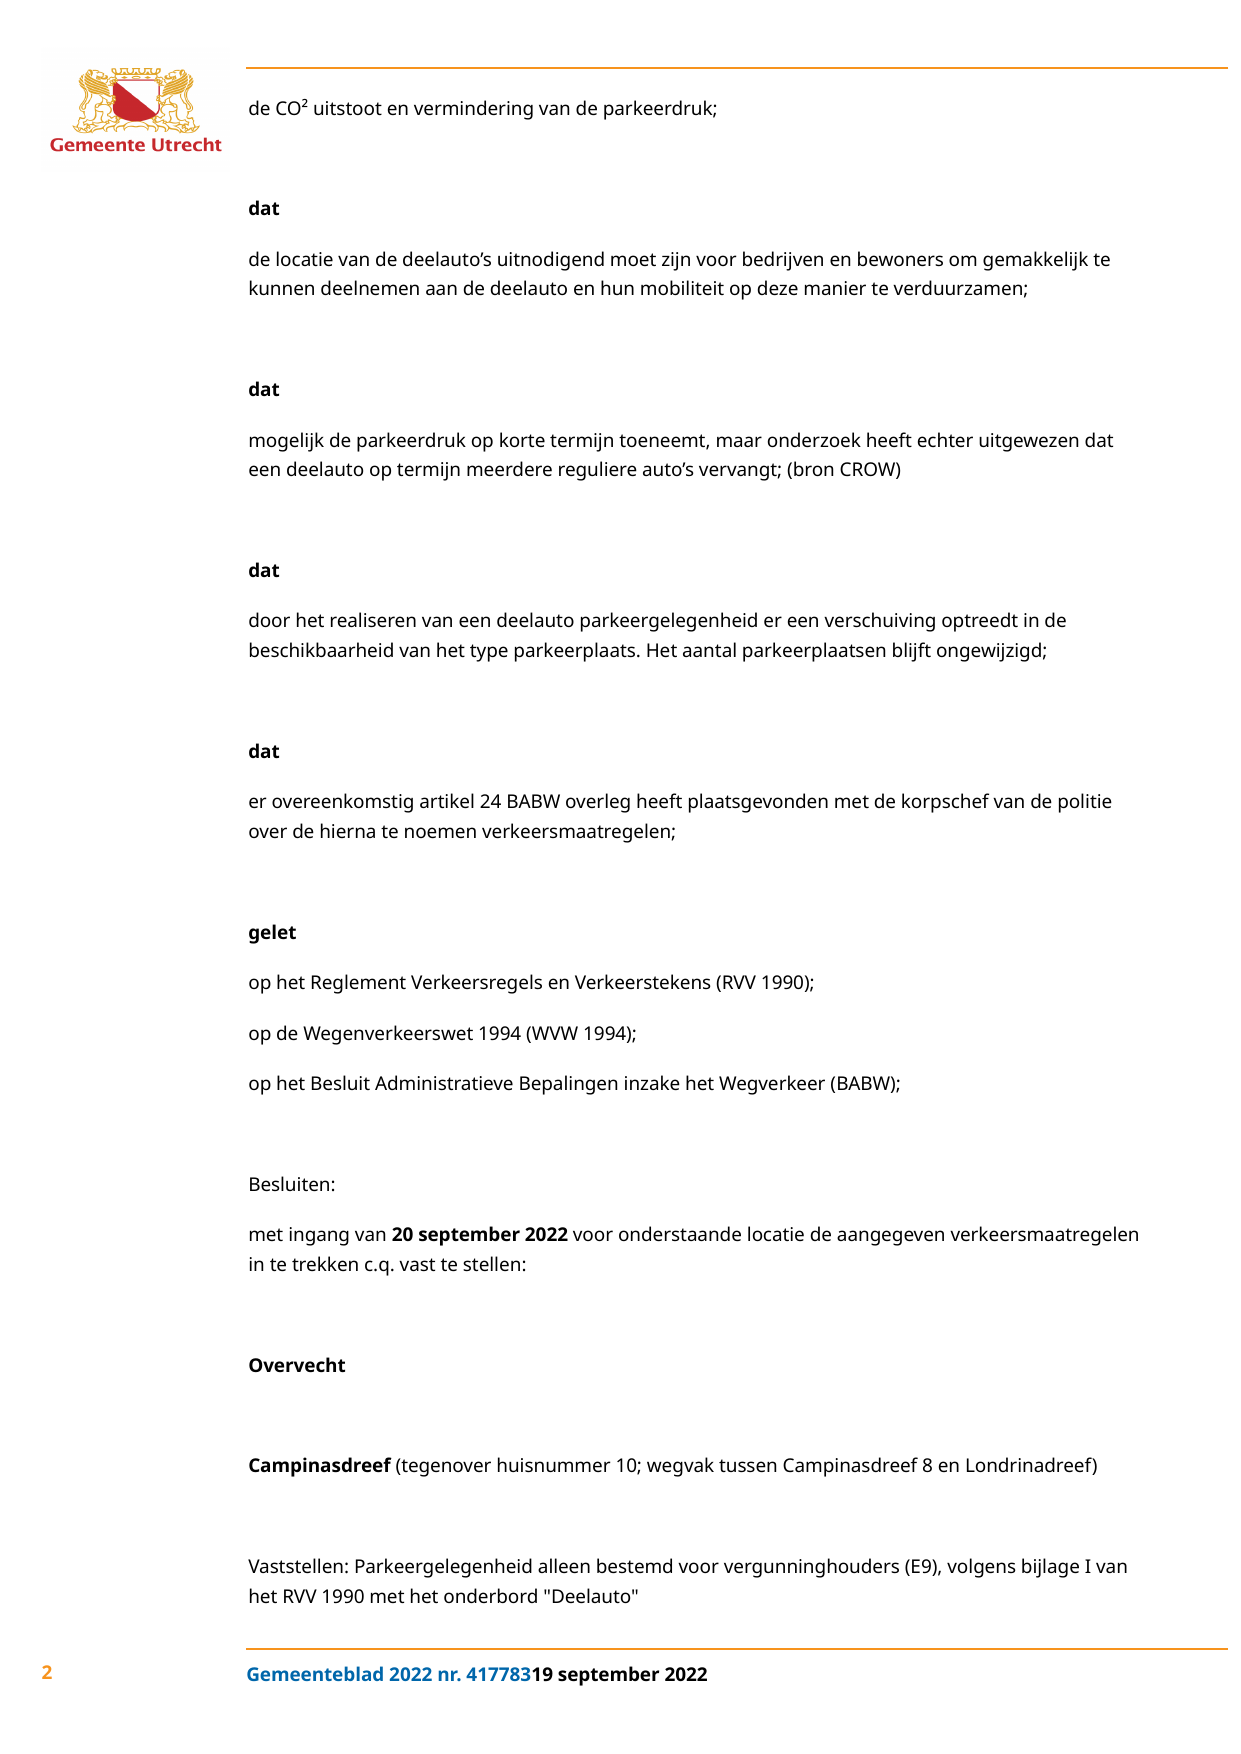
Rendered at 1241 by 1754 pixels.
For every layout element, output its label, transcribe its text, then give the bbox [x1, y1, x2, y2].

text op het Reglement Verkeersregels en Verkeerstekens (RVV 1990); [248, 969, 1152, 995]
text door het realiseren van een deelauto parkeergelegenheid er een verschuiving optreedt in de beschikbaarheid van het type parkeerplaats. Het aantal parkeerplaatsen blijft ongewijzigd; [248, 608, 1152, 663]
text Besluiten: [248, 1171, 1152, 1197]
text dat [248, 196, 1152, 221]
picture [41, 47, 231, 172]
text dat [248, 738, 1152, 764]
text dat [248, 376, 1152, 402]
text de CO² uitstoot en vermindering van de parkeerdruk; [248, 95, 1152, 121]
text Campinasdreef (tegenover huisnummer 10; wegvak tussen Campinasdreef 8 en Londrinadreef) [248, 1453, 1152, 1478]
text de locatie van de deelauto’s uitnodigend moet zijn voor bedrijven en bewoners om gemakkelijk te kunnen deelnemen aan de deelauto en hun mobiliteit op deze manier te verduurzamen; [248, 246, 1152, 301]
text Vaststellen: Parkeergelegenheid alleen bestemd voor vergunninghouders (E9), volgens bijlage I van het RVV 1990 met het onderbord "Deelauto" [248, 1553, 1152, 1609]
text er overeenkomstig artikel 24 BABW overleg heeft plaatsgevonden met de korpschef van de politie over de hierna te noemen verkeersmaatregelen; [248, 788, 1152, 844]
text op het Besluit Administratieve Bepalingen inzake het Wegverkeer (BABW); [248, 1070, 1152, 1096]
text gelet [248, 919, 1152, 945]
text mogelijk de parkeerdruk op korte termijn toeneemt, maar onderzoek heeft echter uitgewezen dat een deelauto op termijn meerdere reguliere auto’s vervangt; (bron CROW) [248, 427, 1152, 482]
text dat [248, 557, 1152, 583]
text op de Wegenverkeerswet 1994 (WVW 1994); [248, 1020, 1152, 1046]
text Overvecht [248, 1352, 1152, 1378]
text met ingang van 20 september 2022 voor onderstaande locatie de aangegeven verkeersmaatregelen in te trekken c.q. vast te stellen: [248, 1221, 1152, 1277]
